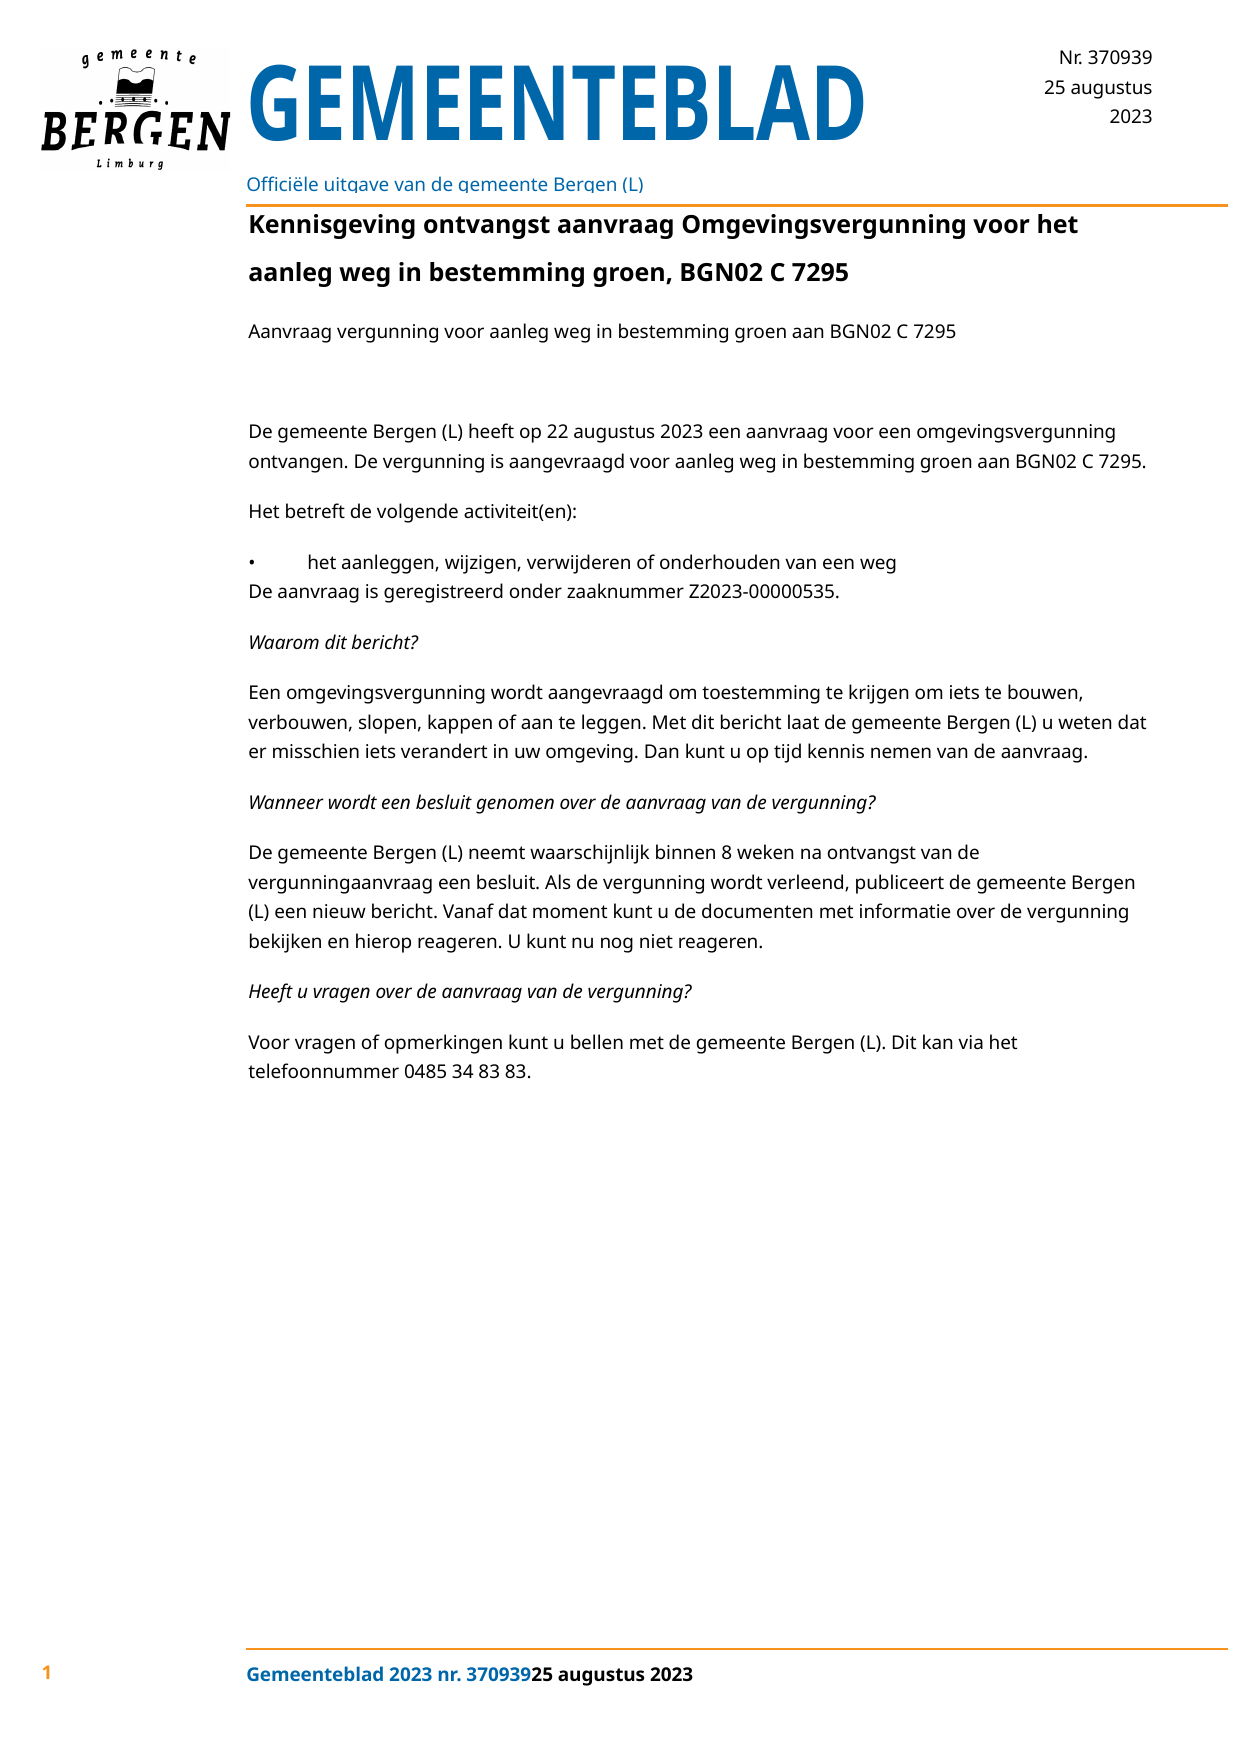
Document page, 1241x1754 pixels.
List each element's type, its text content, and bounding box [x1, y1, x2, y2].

text Kennisgeving ontvangst aanvraag Omgevingsvergunning voor het aanleg weg in bestemming groen, BGN02 C 7295 [248, 207, 1152, 288]
text Aanvraag vergunning voor aanleg weg in bestemming groen aan BGN02 C 7295 [248, 318, 1152, 344]
text Een omgevingsvergunning wordt aangevraagd om toestemming te krijgen om iets te bouwen, verbouwen, slopen, kappen of aan te leggen. Met dit bericht laat de gemeente Bergen (L) u weten dat er misschien iets verandert in uw omgeving. Dan kunt u op tijd kennis nemen van de aanvraag. [248, 679, 1152, 764]
text Waarom dit bericht? [248, 629, 1152, 655]
text Heeft u vragen over de aanvraag van de vergunning? [248, 979, 1152, 1004]
list het aanleggen, wijzigen, verwijderen of onderhouden van een weg [248, 549, 1152, 575]
text Het betreft de volgende activiteit(en): [248, 499, 1152, 524]
text De aanvraag is geregistreerd onder zaaknummer Z2023-00000535. [248, 579, 1152, 604]
text De gemeente Bergen (L) heeft op 22 augustus 2023 een aanvraag voor een omgevingsvergunning ontvangen. De vergunning is aangevraagd voor aanleg weg in bestemming groen aan BGN02 C 7295. [248, 419, 1152, 474]
text Voor vragen of opmerkingen kunt u bellen met de gemeente Bergen (L). Dit kan via het telefoonnummer 0485 34 83 83. [248, 1029, 1152, 1084]
text Wanneer wordt een besluit genomen over de aanvraag van de vergunning? [248, 789, 1152, 815]
text De gemeente Bergen (L) neemt waarschijnlijk binnen 8 weken na ontvangst van de vergunningaanvraag een besluit. Als de vergunning wordt verleend, publiceert de gemeente Bergen (L) een nieuw bericht. Vanaf dat moment kunt u de documenten met informatie over de vergunning bekijken en hierop reageren. U kunt nu nog niet reageren. [248, 839, 1152, 954]
picture [41, 47, 231, 172]
